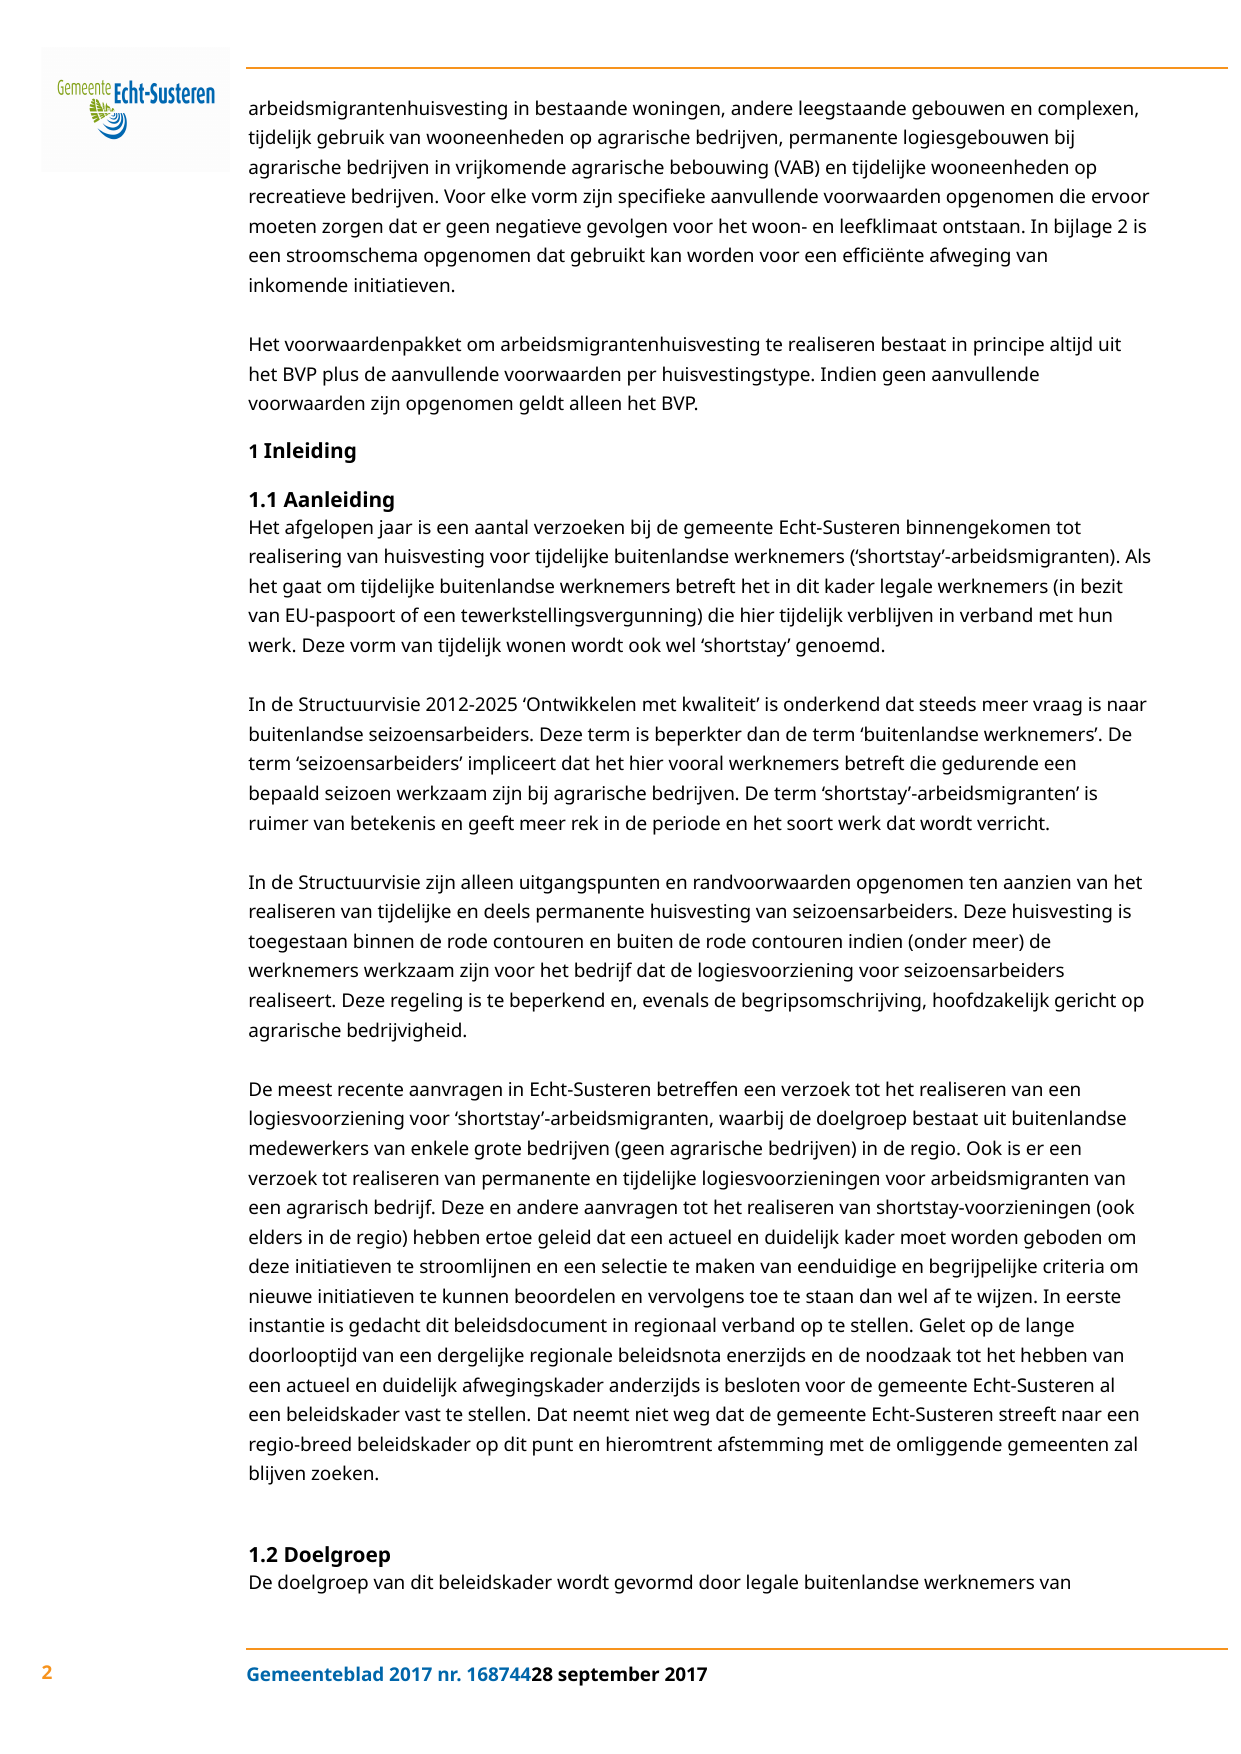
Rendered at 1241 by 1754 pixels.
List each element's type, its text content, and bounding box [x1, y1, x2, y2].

text 1.1 Aanleiding [248, 486, 1152, 514]
text Het afgelopen jaar is een aantal verzoeken bij de gemeente Echt-Susteren binnengekomen tot realisering van huisvesting voor tijdelijke buitenlandse werknemers (‘shortstay’-arbeidsmigranten). Als het gaat om tijdelijke buitenlandse werknemers betreft het in dit kader legale werknemers (in bezit van EU-paspoort of een tewerkstellingsvergunning) die hier tijdelijk verblijven in verband met hun werk. Deze vorm van tijdelijk wonen wordt ook wel ‘shortstay’ genoemd. [248, 514, 1152, 658]
text 1.2 Doelgroep [248, 1541, 1152, 1569]
text arbeidsmigrantenhuisvesting in bestaande woningen, andere leegstaande gebouwen en complexen, tijdelijk gebruik van wooneenheden op agrarische bedrijven, permanente logiesgebouwen bij agrarische bedrijven in vrijkomende agrarische bebouwing (VAB) en tijdelijke wooneenheden op recreatieve bedrijven. Voor elke vorm zijn specifieke aanvullende voorwaarden opgenomen die ervoor moeten zorgen dat er geen negatieve gevolgen voor het woon- en leefklimaat ontstaan. In bijlage 2 is een stroomschema opgenomen dat gebruikt kan worden voor een efficiënte afweging van inkomende initiatieven. [248, 95, 1152, 298]
picture [41, 47, 231, 172]
text De doelgroep van dit beleidskader wordt gevormd door legale buitenlandse werknemers van [248, 1569, 1152, 1595]
text De meest recente aanvragen in Echt-Susteren betreffen een verzoek tot het realiseren van een logiesvoorziening voor ‘shortstay’-arbeidsmigranten, waarbij de doelgroep bestaat uit buitenlandse medewerkers van enkele grote bedrijven (geen agrarische bedrijven) in de regio. Ook is er een verzoek tot realiseren van permanente en tijdelijke logiesvoorzieningen voor arbeidsmigranten van een agrarisch bedrijf. Deze en andere aanvragen tot het realiseren van shortstay-voorzieningen (ook elders in de regio) hebben ertoe geleid dat een actueel en duidelijk kader moet worden geboden om deze initiatieven te stroomlijnen en een selectie te maken van eenduidige en begrijpelijke criteria om nieuwe initiatieven te kunnen beoordelen en vervolgens toe te staan dan wel af te wijzen. In eerste instantie is gedacht dit beleidsdocument in regionaal verband op te stellen. Gelet op de lange doorlooptijd van een dergelijke regionale beleidsnota enerzijds en de noodzaak tot het hebben van een actueel en duidelijk afwegingskader anderzijds is besloten voor de gemeente Echt-Susteren al een beleidskader vast te stellen. Dat neemt niet weg dat de gemeente Echt-Susteren streeft naar een regio-breed beleidskader op dit punt en hieromtrent afstemming met de omliggende gemeenten zal blijven zoeken. [248, 1076, 1152, 1486]
text Het voorwaardenpakket om arbeidsmigrantenhuisvesting te realiseren bestaat in principe altijd uit het BVP plus de aanvullende voorwaarden per huisvestingstype. Indien geen aanvullende voorwaarden zijn opgenomen geldt alleen het BVP. [248, 331, 1152, 416]
text 1 Inleiding [248, 436, 1152, 465]
text In de Structuurvisie zijn alleen uitgangspunten en randvoorwaarden opgenomen ten aanzien van het realiseren van tijdelijke en deels permanente huisvesting van seizoensarbeiders. Deze huisvesting is toegestaan binnen de rode contouren en buiten de rode contouren indien (onder meer) de werknemers werkzaam zijn voor het bedrijf dat de logiesvoorziening voor seizoensarbeiders realiseert. Deze regeling is te beperkend en, evenals de begripsomschrijving, hoofdzakelijk gericht op agrarische bedrijvigheid. [248, 869, 1152, 1043]
text In de Structuurvisie 2012-2025 ‘Ontwikkelen met kwaliteit’ is onderkend dat steeds meer vraag is naar buitenlandse seizoensarbeiders. Deze term is beperkter dan de term ‘buitenlandse werknemers’. De term ‘seizoensarbeiders’ impliceert dat het hier vooral werknemers betreft die gedurende een bepaald seizoen werkzaam zijn bij agrarische bedrijven. De term ‘shortstay’-arbeidsmigranten’ is ruimer van betekenis en geeft meer rek in de periode en het soort werk dat wordt verricht. [248, 691, 1152, 836]
